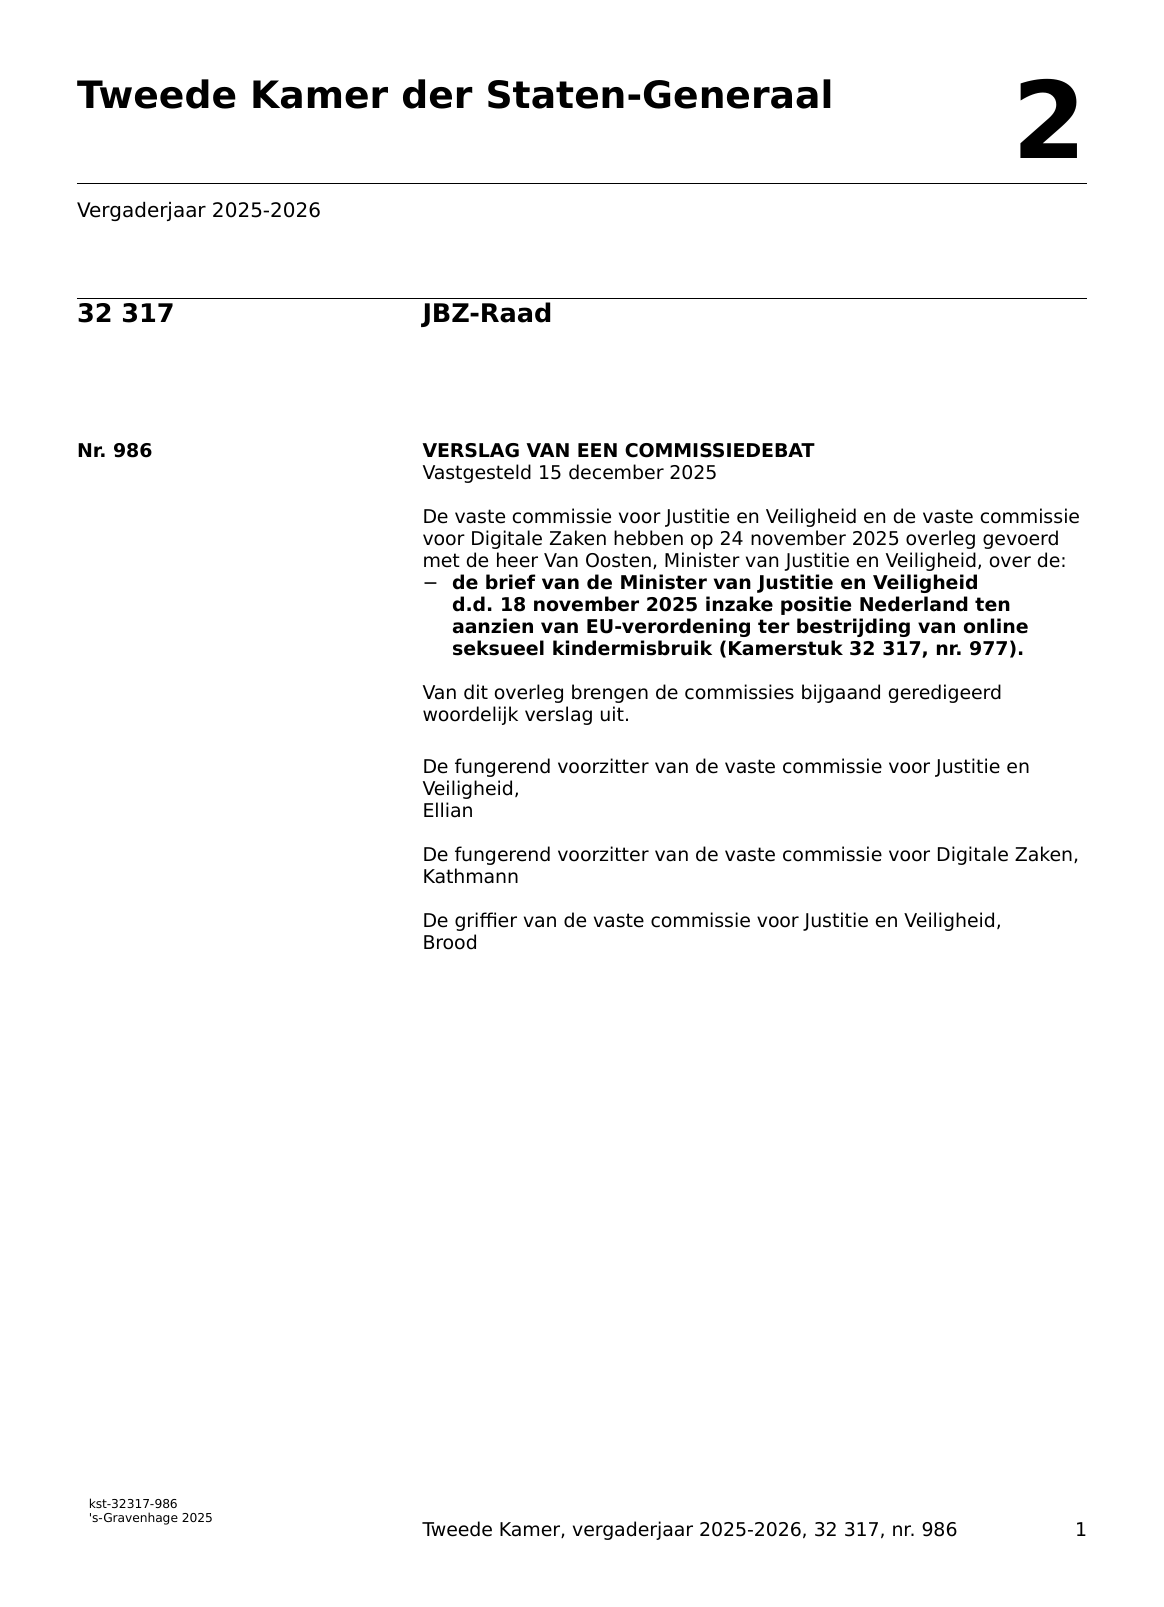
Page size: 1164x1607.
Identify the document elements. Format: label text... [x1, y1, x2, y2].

subtitle 32 317 JBZ-Raad [77, 299, 1087, 329]
text kst-32317-986 [88, 1497, 323, 1511]
text Van dit overleg brengen de commissies bijgaand geredigeerd woordelijk verslag uit. [422, 682, 1087, 726]
text − de brief van de Minister van Justitie en Veiligheid d.d. 18 november 2025 inzake positie Nederland ten aanzien van EU-verordening ter bestrijding van online seksueel kindermisbruik (Kamerstuk 32 317, nr. 977). [422, 572, 1087, 660]
text Vastgesteld 15 december 2025 [422, 462, 1087, 484]
text De fungerend voorzitter van de vaste commissie voor Digitale Zaken, Kathmann [422, 844, 1087, 888]
table_header Tweede Kamer der Staten-Generaal [77, 59, 886, 183]
text De vaste commissie voor Justitie en Veiligheid en de vaste commissie voor Digitale Zaken hebben op 24 november 2025 overleg gevoerd met de heer Van Oosten, Minister van Justitie en Veiligheid, over de: [422, 506, 1087, 572]
text De griffier van de vaste commissie voor Justitie en Veiligheid, Brood [422, 910, 1087, 954]
table_cell Vergaderjaar 2025-2026 [77, 184, 1087, 298]
text De fungerend voorzitter van de vaste commissie voor Justitie en Veiligheid, Ellian [422, 756, 1087, 822]
text 's-Gravenhage 2025 [88, 1511, 323, 1525]
subtitle Nr. 986 VERSLAG VAN EEN COMMISSIEDEBAT [77, 440, 1087, 462]
table_header 2 [886, 59, 1087, 183]
